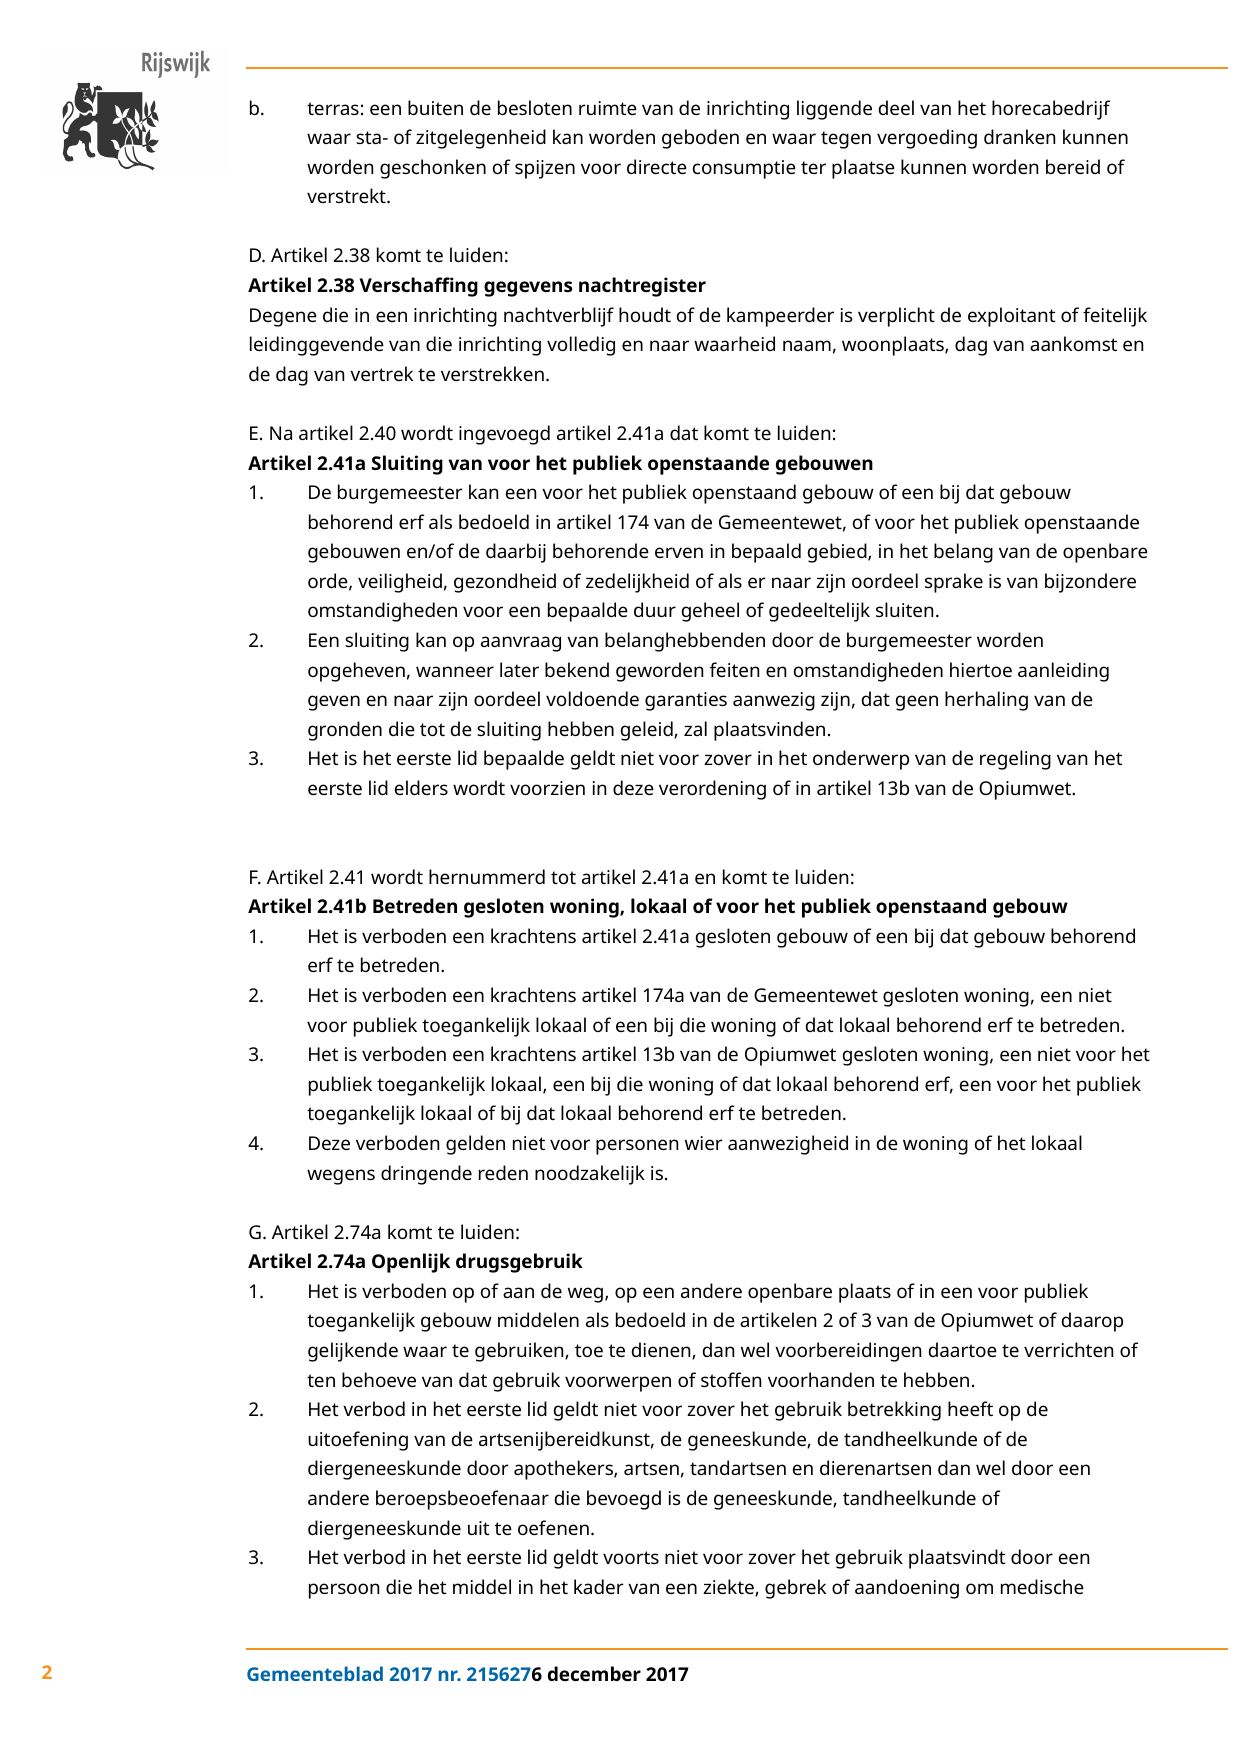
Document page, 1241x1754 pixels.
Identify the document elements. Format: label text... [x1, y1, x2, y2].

list terras: een buiten de besloten ruimte van de inrichting liggende deel van het horecabedrijf waar sta- of zitgelegenheid kan worden geboden en waar tegen vergoeding dranken kunnen worden geschonken of spijzen voor directe consumptie ter plaatse kunnen worden bereid of verstrekt. [248, 95, 1152, 209]
text Artikel 2.41b Betreden gesloten woning, lokaal of voor het publiek openstaand gebouw [248, 893, 1152, 919]
list Het verbod in het eerste lid geldt niet voor zover het gebruik betrekking heeft op de uitoefening van de artsenijbereidkunst, de geneeskunde, de tandheelkunde of de diergeneeskunde door apothekers, artsen, tandartsen en dierenartsen dan wel door een andere beroepsbeoefenaar die bevoegd is de geneeskunde, tandheelkunde of diergeneeskunde uit te oefenen. [248, 1396, 1152, 1541]
list Het is verboden een krachtens artikel 2.41a gesloten gebouw of een bij dat gebouw behorend erf te betreden. [248, 923, 1152, 978]
picture [41, 47, 231, 172]
list Een sluiting kan op aanvraag van belanghebbenden door de burgemeester worden opgeheven, wanneer later bekend geworden feiten en omstandigheden hiertoe aanleiding geven en naar zijn oordeel voldoende garanties aanwezig zijn, dat geen herhaling van de gronden die tot de sluiting hebben geleid, zal plaatsvinden. [248, 627, 1152, 742]
list Het is verboden een krachtens artikel 13b van de Opiumwet gesloten woning, een niet voor het publiek toegankelijk lokaal, een bij die woning of dat lokaal behorend erf, een voor het publiek toegankelijk lokaal of bij dat lokaal behorend erf te betreden. [248, 1041, 1152, 1126]
text Artikel 2.38 Verschaffing gegevens nachtregister [248, 272, 1152, 298]
text F. Artikel 2.41 wordt hernummerd tot artikel 2.41a en komt te luiden: [248, 864, 1152, 890]
list Het is verboden een krachtens artikel 174a van de Gemeentewet gesloten woning, een niet voor publiek toegankelijk lokaal of een bij die woning of dat lokaal behorend erf te betreden. [248, 982, 1152, 1038]
list Het verbod in het eerste lid geldt voorts niet voor zover het gebruik plaatsvindt door een persoon die het middel in het kader van een ziekte, gebrek of aandoening om medische [248, 1544, 1152, 1600]
list De burgemeester kan een voor het publiek openstaand gebouw of een bij dat gebouw behorend erf als bedoeld in artikel 174 van de Gemeentewet, of voor het publiek openstaande gebouwen en/of de daarbij behorende erven in bepaald gebied, in het belang van de openbare orde, veiligheid, gezondheid of zedelijkheid of als er naar zijn oordeel sprake is van bijzondere omstandigheden voor een bepaalde duur geheel of gedeeltelijk sluiten. [248, 479, 1152, 623]
list Het is het eerste lid bepaalde geldt niet voor zover in het onderwerp van de regeling van het eerste lid elders wordt voorzien in deze verordening of in artikel 13b van de Opiumwet. [248, 746, 1152, 801]
text Artikel 2.74a Openlijk drugsgebruik [248, 1248, 1152, 1274]
text Artikel 2.41a Sluiting van voor het publiek openstaande gebouwen [248, 450, 1152, 476]
list Deze verboden gelden niet voor personen wier aanwezigheid in de woning of het lokaal wegens dringende reden noodzakelijk is. [248, 1130, 1152, 1186]
text E. Na artikel 2.40 wordt ingevoegd artikel 2.41a dat komt te luiden: [248, 420, 1152, 446]
text D. Artikel 2.38 komt te luiden: [248, 243, 1152, 268]
text Degene die in een inrichting nachtverblijf houdt of de kampeerder is verplicht de exploitant of feitelijk leidinggevende van die inrichting volledig en naar waarheid naam, woonplaats, dag van aankomst en de dag van vertrek te verstrekken. [248, 302, 1152, 387]
list Het is verboden op of aan de weg, op een andere openbare plaats of in een voor publiek toegankelijk gebouw middelen als bedoeld in de artikelen 2 of 3 van de Opiumwet of daarop gelijkende waar te gebruiken, toe te dienen, dan wel voorbereidingen daartoe te verrichten of ten behoeve van dat gebruik voorwerpen of stoffen voorhanden te hebben. [248, 1278, 1152, 1393]
text G. Artikel 2.74a komt te luiden: [248, 1219, 1152, 1245]
